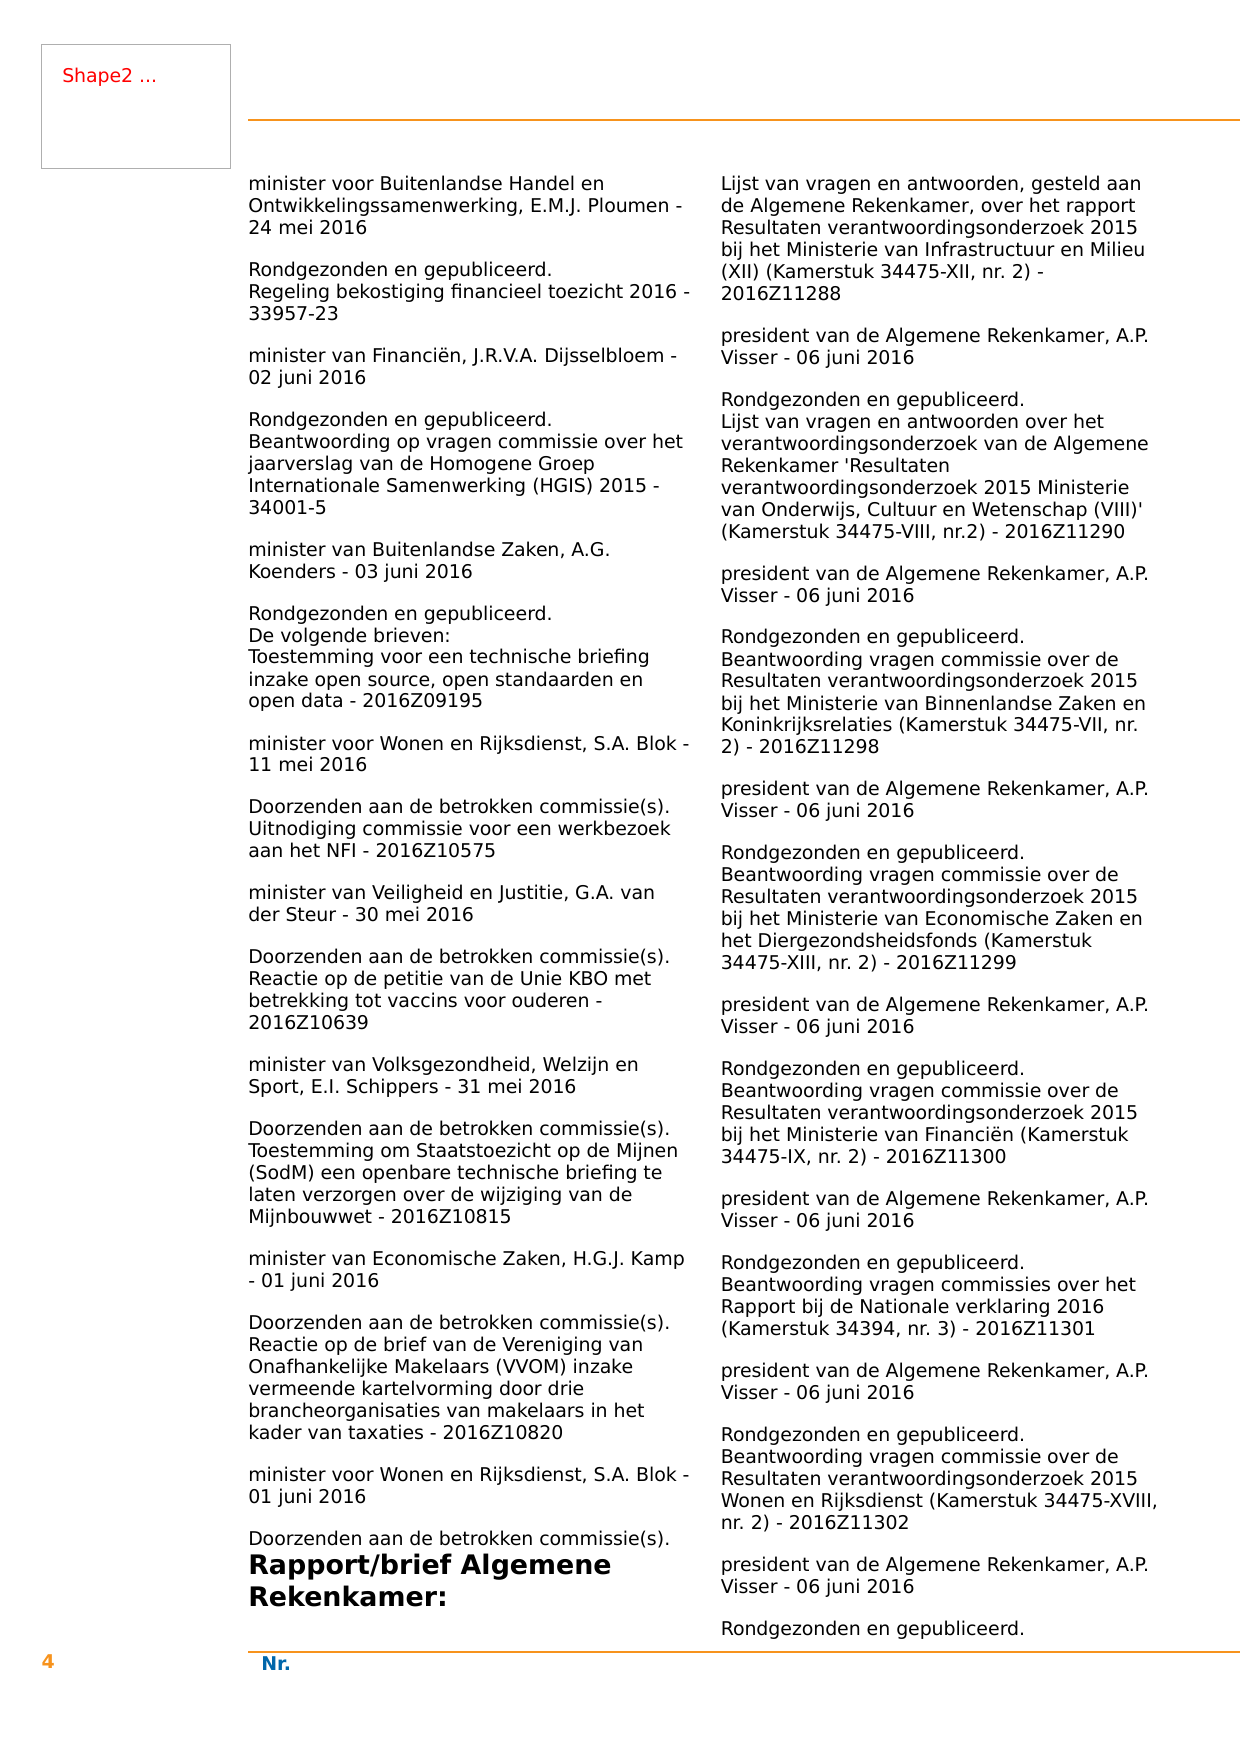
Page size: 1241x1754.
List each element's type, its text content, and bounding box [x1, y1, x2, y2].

text Reactie op de petitie van de Unie KBO met betrekking tot vaccins voor ouderen - 2016Z10639 [248, 968, 691, 1034]
text Rondgezonden en gepubliceerd. [248, 409, 691, 431]
text Beantwoording vragen commissies over het Rapport bij de Nationale verklaring 2016 (Kamerstuk 34394, nr. 3) - 2016Z11301 [721, 1274, 1163, 1340]
text minister voor Wonen en Rijksdienst, S.A. Blok - 01 juni 2016 [248, 1464, 691, 1508]
text Beantwoording vragen commissie over de Resultaten verantwoordingsonderzoek 2015 bij het Ministerie van Economische Zaken en het Diergezondsheidsfonds (Kamerstuk 34475-XIII, nr. 2) - 2016Z11299 [721, 864, 1163, 974]
text Doorzenden aan de betrokken commissie(s). [248, 946, 691, 968]
text Regeling bekostiging financieel toezicht 2016 - 33957-23 [248, 281, 691, 325]
text minister voor Buitenlandse Handel en Ontwikkelingssamenwerking, E.M.J. Ploumen - 24 mei 2016 [248, 173, 691, 239]
text Rondgezonden en gepubliceerd. [721, 1252, 1163, 1274]
text Uitnodiging commissie voor een werkbezoek aan het NFI - 2016Z10575 [248, 818, 691, 862]
text Beantwoording vragen commissie over de Resultaten verantwoordingsonderzoek 2015 bij het Ministerie van Financiën (Kamerstuk 34475-IX, nr. 2) - 2016Z11300 [721, 1080, 1163, 1168]
text minister van Economische Zaken, H.G.J. Kamp - 01 juni 2016 [248, 1248, 691, 1292]
text Toestemming voor een technische briefing inzake open source, open standaarden en open data - 2016Z09195 [248, 646, 691, 712]
text Beantwoording vragen commissie over de Resultaten verantwoordingsonderzoek 2015 Wonen en Rijksdienst (Kamerstuk 34475-XVIII, nr. 2) - 2016Z11302 [721, 1446, 1163, 1534]
text Beantwoording op vragen commissie over het jaarverslag van de Homogene Groep Internationale Samenwerking (HGIS) 2015 - 34001-5 [248, 431, 691, 518]
text president van de Algemene Rekenkamer, A.P. Visser - 06 juni 2016 [721, 778, 1163, 822]
text Doorzenden aan de betrokken commissie(s). [248, 1312, 691, 1334]
text Toestemming om Staatstoezicht op de Mijnen (SodM) een openbare technische briefing te laten verzorgen over de wijziging van de Mijnbouwwet - 2016Z10815 [248, 1140, 691, 1228]
text minister van Financiën, J.R.V.A. Dijsselbloem - 02 juni 2016 [248, 345, 691, 389]
text Beantwoording vragen commissie over de Resultaten verantwoordingsonderzoek 2015 bij het Ministerie van Binnenlandse Zaken en Koninkrijksrelaties (Kamerstuk 34475-VII, nr. 2) - 2016Z11298 [721, 648, 1163, 758]
text Rondgezonden en gepubliceerd. [248, 602, 691, 624]
text Rondgezonden en gepubliceerd. [721, 1058, 1163, 1080]
text president van de Algemene Rekenkamer, A.P. Visser - 06 juni 2016 [721, 1554, 1163, 1598]
text Rondgezonden en gepubliceerd. [721, 389, 1163, 411]
text Doorzenden aan de betrokken commissie(s). [248, 1118, 691, 1140]
text minister voor Wonen en Rijksdienst, S.A. Blok - 11 mei 2016 [248, 732, 691, 776]
text president van de Algemene Rekenkamer, A.P. Visser - 06 juni 2016 [721, 994, 1163, 1038]
text Rondgezonden en gepubliceerd. [721, 842, 1163, 864]
text Rondgezonden en gepubliceerd. [721, 1618, 1163, 1640]
text president van de Algemene Rekenkamer, A.P. Visser - 06 juni 2016 [721, 1360, 1163, 1404]
text Doorzenden aan de betrokken commissie(s). [248, 1528, 691, 1550]
text president van de Algemene Rekenkamer, A.P. Visser - 06 juni 2016 [721, 1188, 1163, 1232]
text Rondgezonden en gepubliceerd. [248, 259, 691, 281]
text president van de Algemene Rekenkamer, A.P. Visser - 06 juni 2016 [721, 562, 1163, 606]
text Rondgezonden en gepubliceerd. [721, 1424, 1163, 1446]
title Rapport/brief Algemene Rekenkamer: [248, 1550, 691, 1612]
text president van de Algemene Rekenkamer, A.P. Visser - 06 juni 2016 [721, 325, 1163, 369]
text De volgende brieven: [248, 624, 691, 646]
text Reactie op de brief van de Vereniging van Onafhankelijke Makelaars (VVOM) inzake vermeende kartelvorming door drie brancheorganisaties van makelaars in het kader van taxaties - 2016Z10820 [248, 1334, 691, 1444]
text Rondgezonden en gepubliceerd. [721, 626, 1163, 648]
text Lijst van vragen en antwoorden, gesteld aan de Algemene Rekenkamer, over het rapport Resultaten verantwoordingsonderzoek 2015 bij het Ministerie van Infrastructuur en Milieu (XII) (Kamerstuk 34475-XII, nr. 2) - 2016Z11288 [721, 173, 1163, 305]
text Lijst van vragen en antwoorden over het verantwoordingsonderzoek van de Algemene Rekenkamer 'Resultaten verantwoordingsonderzoek 2015 Ministerie van Onderwijs, Cultuur en Wetenschap (VIII)' (Kamerstuk 34475-VIII, nr.2) - 2016Z11290 [721, 411, 1163, 542]
text minister van Volksgezondheid, Welzijn en Sport, E.I. Schippers - 31 mei 2016 [248, 1054, 691, 1098]
text minister van Veiligheid en Justitie, G.A. van der Steur - 30 mei 2016 [248, 882, 691, 926]
text minister van Buitenlandse Zaken, A.G. Koenders - 03 juni 2016 [248, 538, 691, 582]
text Doorzenden aan de betrokken commissie(s). [248, 796, 691, 818]
